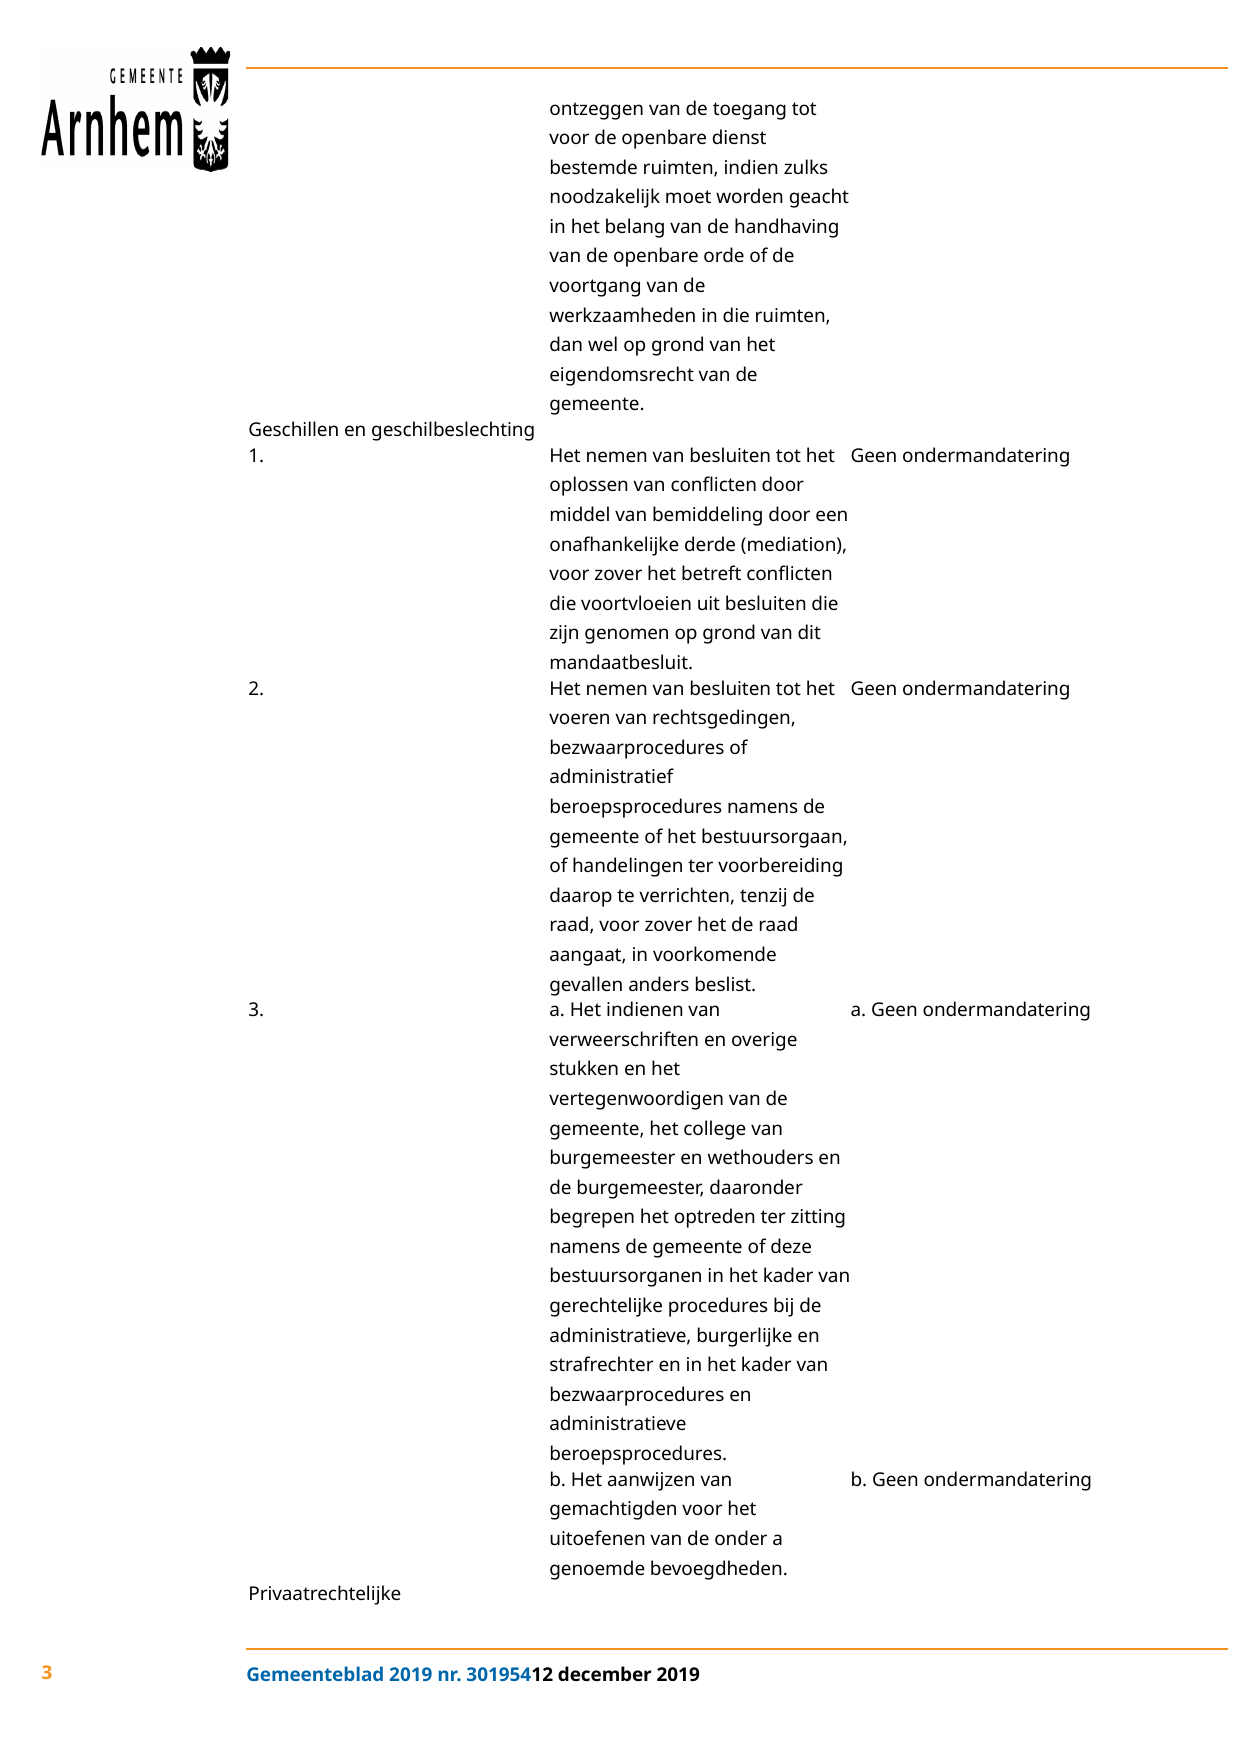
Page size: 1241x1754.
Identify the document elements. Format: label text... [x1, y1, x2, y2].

table_cell ontzeggen van de toegang tot voor de openbare dienst bestemde ruimten, indien zulks noodzakelijk moet worden geacht in het belang van de handhaving van de openbare orde of de voortgang van de werkzaamheden in die ruimten, dan wel op grond van het eigendomsrecht van de gemeente. [549, 95, 850, 416]
picture [41, 47, 231, 172]
table_cell b. Het aanwijzen van gemachtigden voor het uitoefenen van de onder a genoemde bevoegdheden. [549, 1466, 850, 1580]
table_cell Geen ondermandatering [850, 442, 1152, 675]
table_cell [248, 95, 549, 416]
table_cell 1. [248, 442, 549, 675]
table_cell Geschillen en geschilbeslechting [248, 416, 549, 442]
table_cell Privaatrechtelijke [248, 1580, 549, 1606]
table_cell Geen ondermandatering [850, 675, 1152, 996]
table_cell a. Geen ondermandatering [850, 996, 1152, 1466]
table_cell [248, 1466, 549, 1580]
table_cell 2. [248, 675, 549, 996]
table_cell [549, 1580, 850, 1606]
table_cell [549, 416, 850, 442]
table_cell 3. [248, 996, 549, 1466]
table_cell Het nemen van besluiten tot het oplossen van conflicten door middel van bemiddeling door een onafhankelijke derde (mediation), voor zover het betreft conflicten die voortvloeien uit besluiten die zijn genomen op grond van dit mandaatbesluit. [549, 442, 850, 675]
table_cell Het nemen van besluiten tot het voeren van rechtsgedingen, bezwaarprocedures of administratief beroepsprocedures namens de gemeente of het bestuursorgaan, of handelingen ter voorbereiding daarop te verrichten, tenzij de raad, voor zover het de raad aangaat, in voorkomende gevallen anders beslist. [549, 675, 850, 996]
table_cell [850, 95, 1152, 416]
table_cell a. Het indienen van verweerschriften en overige stukken en het vertegenwoordigen van de gemeente, het college van burgemeester en wethouders en de burgemeester, daaronder begrepen het optreden ter zitting namens de gemeente of deze bestuursorganen in het kader van gerechtelijke procedures bij de administratieve, burgerlijke en strafrechter en in het kader van bezwaarprocedures en administratieve beroepsprocedures. [549, 996, 850, 1466]
table_cell b. Geen ondermandatering [850, 1466, 1152, 1580]
